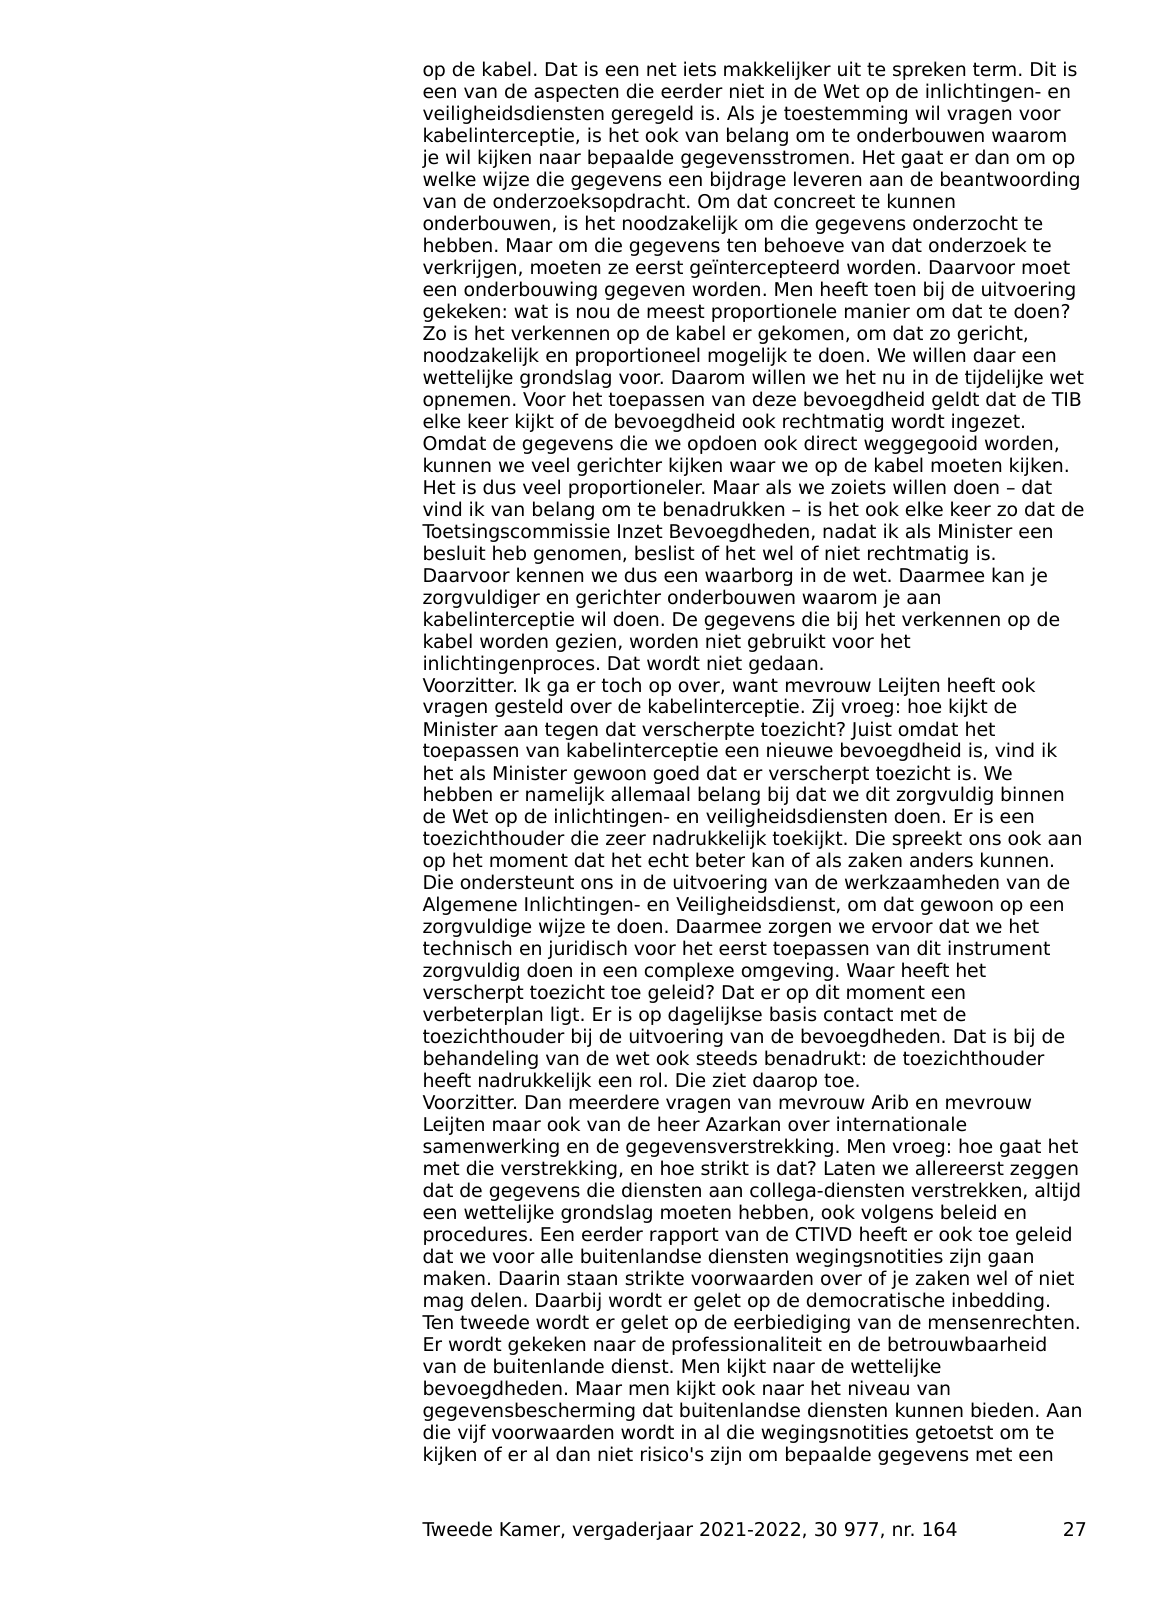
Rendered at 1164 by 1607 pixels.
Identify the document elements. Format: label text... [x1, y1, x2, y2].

text op de kabel. Dat is een net iets makkelijker uit te spreken term. Dit is een van de aspecten die eerder niet in de Wet op de inlichtingen- en veiligheidsdiensten geregeld is. Als je toestemming wil vragen voor kabelinterceptie, is het ook van belang om te onderbouwen waarom je wil kijken naar bepaalde gegevensstromen. Het gaat er dan om op welke wijze die gegevens een bijdrage leveren aan de beantwoording van de onderzoeksopdracht. Om dat concreet te kunnen onderbouwen, is het noodzakelijk om die gegevens onderzocht te hebben. Maar om die gegevens ten behoeve van dat onderzoek te verkrijgen, moeten ze eerst geïntercepteerd worden. Daarvoor moet een onderbouwing gegeven worden. Men heeft toen bij de uitvoering gekeken: wat is nou de meest proportionele manier om dat te doen? Zo is het verkennen op de kabel er gekomen, om dat zo gericht, noodzakelijk en proportioneel mogelijk te doen. We willen daar een wettelijke grondslag voor. Daarom willen we het nu in de tijdelijke wet opnemen. Voor het toepassen van deze bevoegdheid geldt dat de TIB elke keer kijkt of de bevoegdheid ook rechtmatig wordt ingezet. Omdat de gegevens die we opdoen ook direct weggegooid worden, kunnen we veel gerichter kijken waar we op de kabel moeten kijken. Het is dus veel proportioneler. Maar als we zoiets willen doen – dat vind ik van belang om te benadrukken – is het ook elke keer zo dat de Toetsingscommissie Inzet Bevoegdheden, nadat ik als Minister een besluit heb genomen, beslist of het wel of niet rechtmatig is. Daarvoor kennen we dus een waarborg in de wet. Daarmee kan je zorgvuldiger en gerichter onderbouwen waarom je aan kabelinterceptie wil doen. De gegevens die bij het verkennen op de kabel worden gezien, worden niet gebruikt voor het inlichtingenproces. Dat wordt niet gedaan. [422, 59, 1087, 674]
text Voorzitter. Dan meerdere vragen van mevrouw Arib en mevrouw Leijten maar ook van de heer Azarkan over internationale samenwerking en de gegevensverstrekking. Men vroeg: hoe gaat het met die verstrekking, en hoe strikt is dat? Laten we allereerst zeggen dat de gegevens die diensten aan collega-diensten verstrekken, altijd een wettelijke grondslag moeten hebben, ook volgens beleid en procedures. Een eerder rapport van de CTIVD heeft er ook toe geleid dat we voor alle buitenlandse diensten wegingsnotities zijn gaan maken. Daarin staan strikte voorwaarden over of je zaken wel of niet mag delen. Daarbij wordt er gelet op de democratische inbedding. Ten tweede wordt er gelet op de eerbiediging van de mensenrechten. Er wordt gekeken naar de professionaliteit en de betrouwbaarheid van de buitenlande dienst. Men kijkt naar de wettelijke bevoegdheden. Maar men kijkt ook naar het niveau van gegevensbescherming dat buitenlandse diensten kunnen bieden. Aan die vijf voorwaarden wordt in al die wegingsnotities getoetst om te kijken of er al dan niet risico's zijn om bepaalde gegevens met een [422, 1092, 1087, 1466]
text Voorzitter. Ik ga er toch op over, want mevrouw Leijten heeft ook vragen gesteld over de kabelinterceptie. Zij vroeg: hoe kijkt de Minister aan tegen dat verscherpte toezicht? Juist omdat het toepassen van kabelinterceptie een nieuwe bevoegdheid is, vind ik het als Minister gewoon goed dat er verscherpt toezicht is. We hebben er namelijk allemaal belang bij dat we dit zorgvuldig binnen de Wet op de inlichtingen- en veiligheidsdiensten doen. Er is een toezichthouder die zeer nadrukkelijk toekijkt. Die spreekt ons ook aan op het moment dat het echt beter kan of als zaken anders kunnen. Die ondersteunt ons in de uitvoering van de werkzaamheden van de Algemene Inlichtingen- en Veiligheidsdienst, om dat gewoon op een zorgvuldige wijze te doen. Daarmee zorgen we ervoor dat we het technisch en juridisch voor het eerst toepassen van dit instrument zorgvuldig doen in een complexe omgeving. Waar heeft het verscherpt toezicht toe geleid? Dat er op dit moment een verbeterplan ligt. Er is op dagelijkse basis contact met de toezichthouder bij de uitvoering van de bevoegdheden. Dat is bij de behandeling van de wet ook steeds benadrukt: de toezichthouder heeft nadrukkelijk een rol. Die ziet daarop toe. [422, 674, 1087, 1092]
